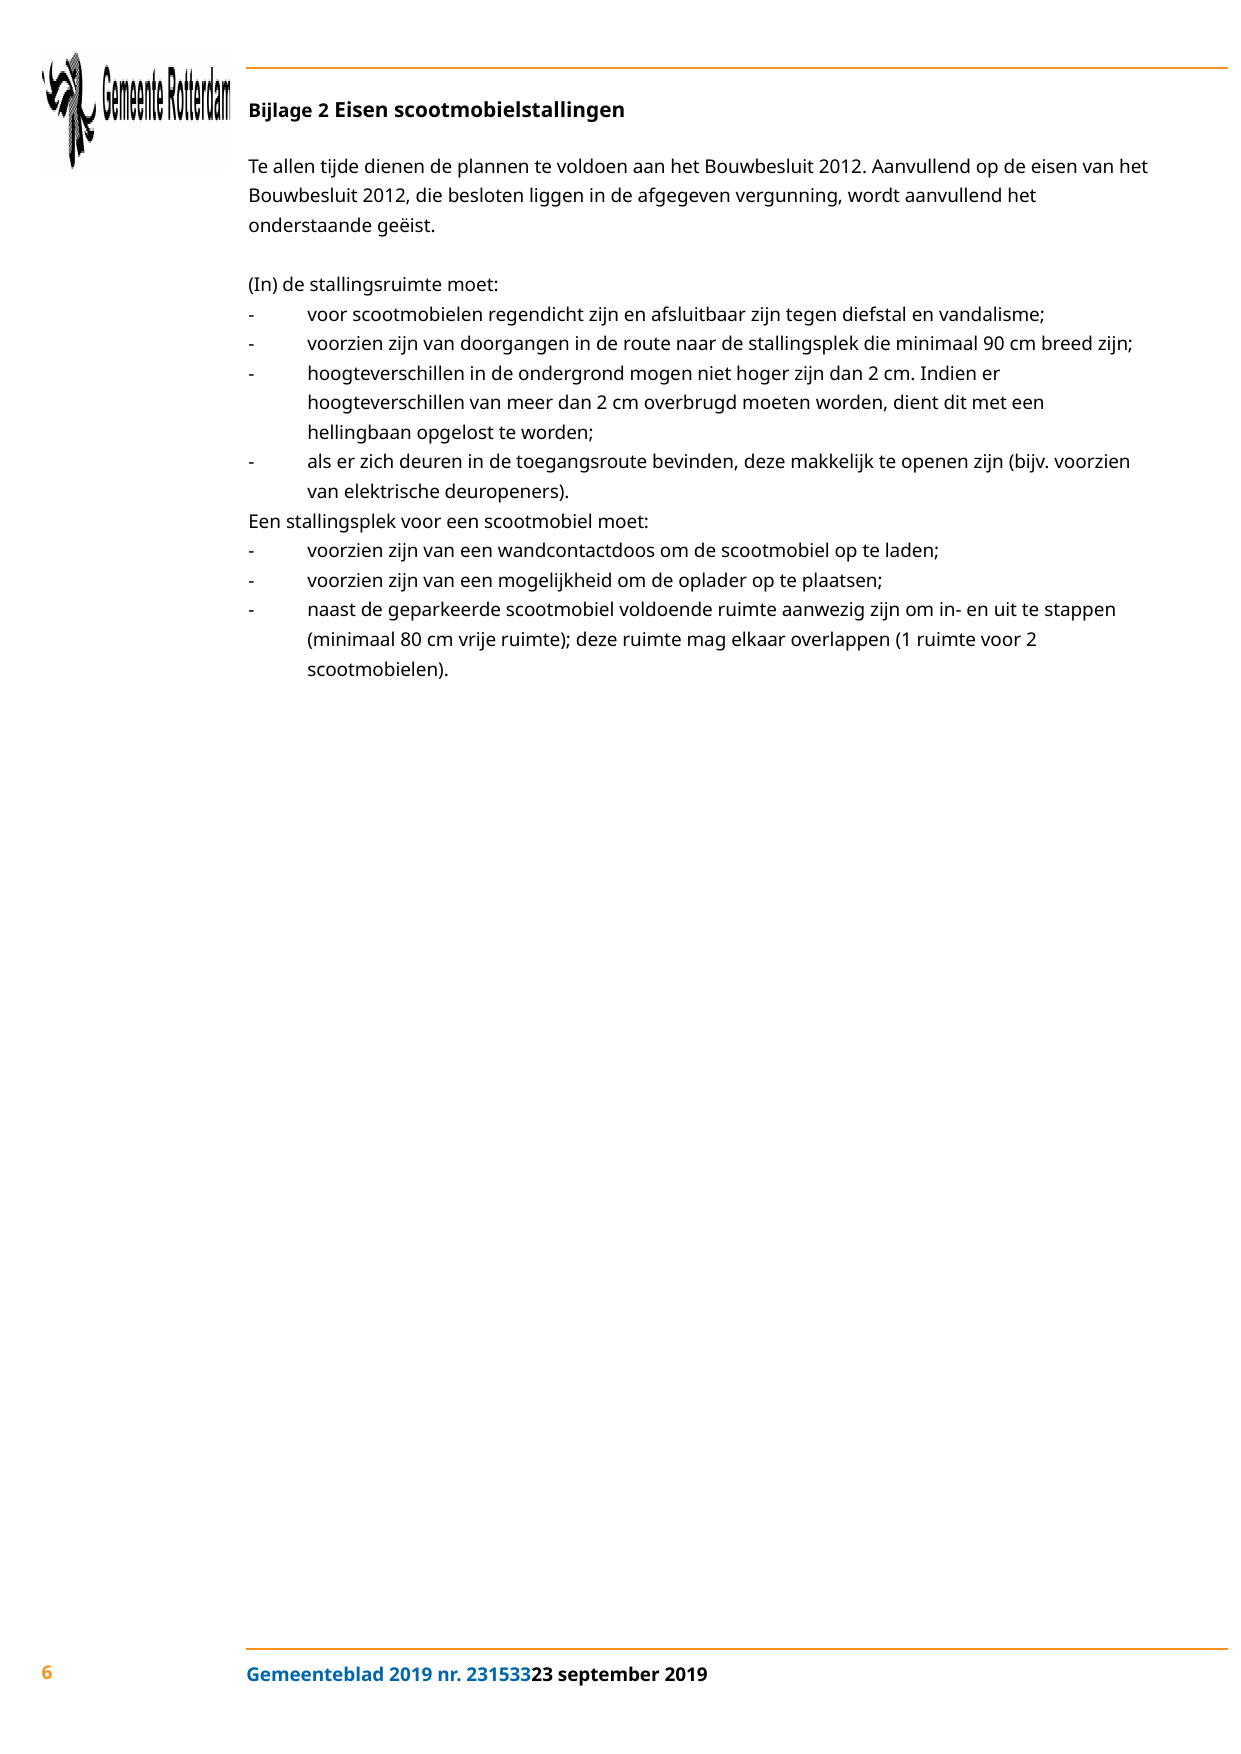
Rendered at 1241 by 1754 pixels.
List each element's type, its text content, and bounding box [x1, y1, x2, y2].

list voorzien zijn van een mogelijkheid om de oplader op te plaatsen; [248, 567, 1152, 593]
list als er zich deuren in de toegangsroute bevinden, deze makkelijk te openen zijn (bijv. voorzien van elektrische deuropeners). [248, 449, 1152, 504]
picture [41, 47, 231, 172]
text Bijlage 2 Eisen scootmobielstallingen [248, 95, 1152, 123]
text (In) de stallingsruimte moet: [248, 271, 1152, 297]
text Een stallingsplek voor een scootmobiel moet: [248, 508, 1152, 534]
list voorzien zijn van een wandcontactdoos om de scootmobiel op te laden; [248, 537, 1152, 563]
list naast de geparkeerde scootmobiel voldoende ruimte aanwezig zijn om in- en uit te stappen (minimaal 80 cm vrije ruimte); deze ruimte mag elkaar overlappen (1 ruimte voor 2 scootmobielen). [248, 597, 1152, 682]
text Te allen tijde dienen de plannen te voldoen aan het Bouwbesluit 2012. Aanvullend op de eisen van het Bouwbesluit 2012, die besloten liggen in de afgegeven vergunning, wordt aanvullend het onderstaande geëist. [248, 153, 1152, 238]
list hoogteverschillen in de ondergrond mogen niet hoger zijn dan 2 cm. Indien er hoogteverschillen van meer dan 2 cm overbrugd moeten worden, dient dit met een hellingbaan opgelost te worden; [248, 360, 1152, 445]
list voorzien zijn van doorgangen in de route naar de stallingsplek die minimaal 90 cm breed zijn; [248, 330, 1152, 356]
list voor scootmobielen regendicht zijn en afsluitbaar zijn tegen diefstal en vandalisme; [248, 301, 1152, 327]
